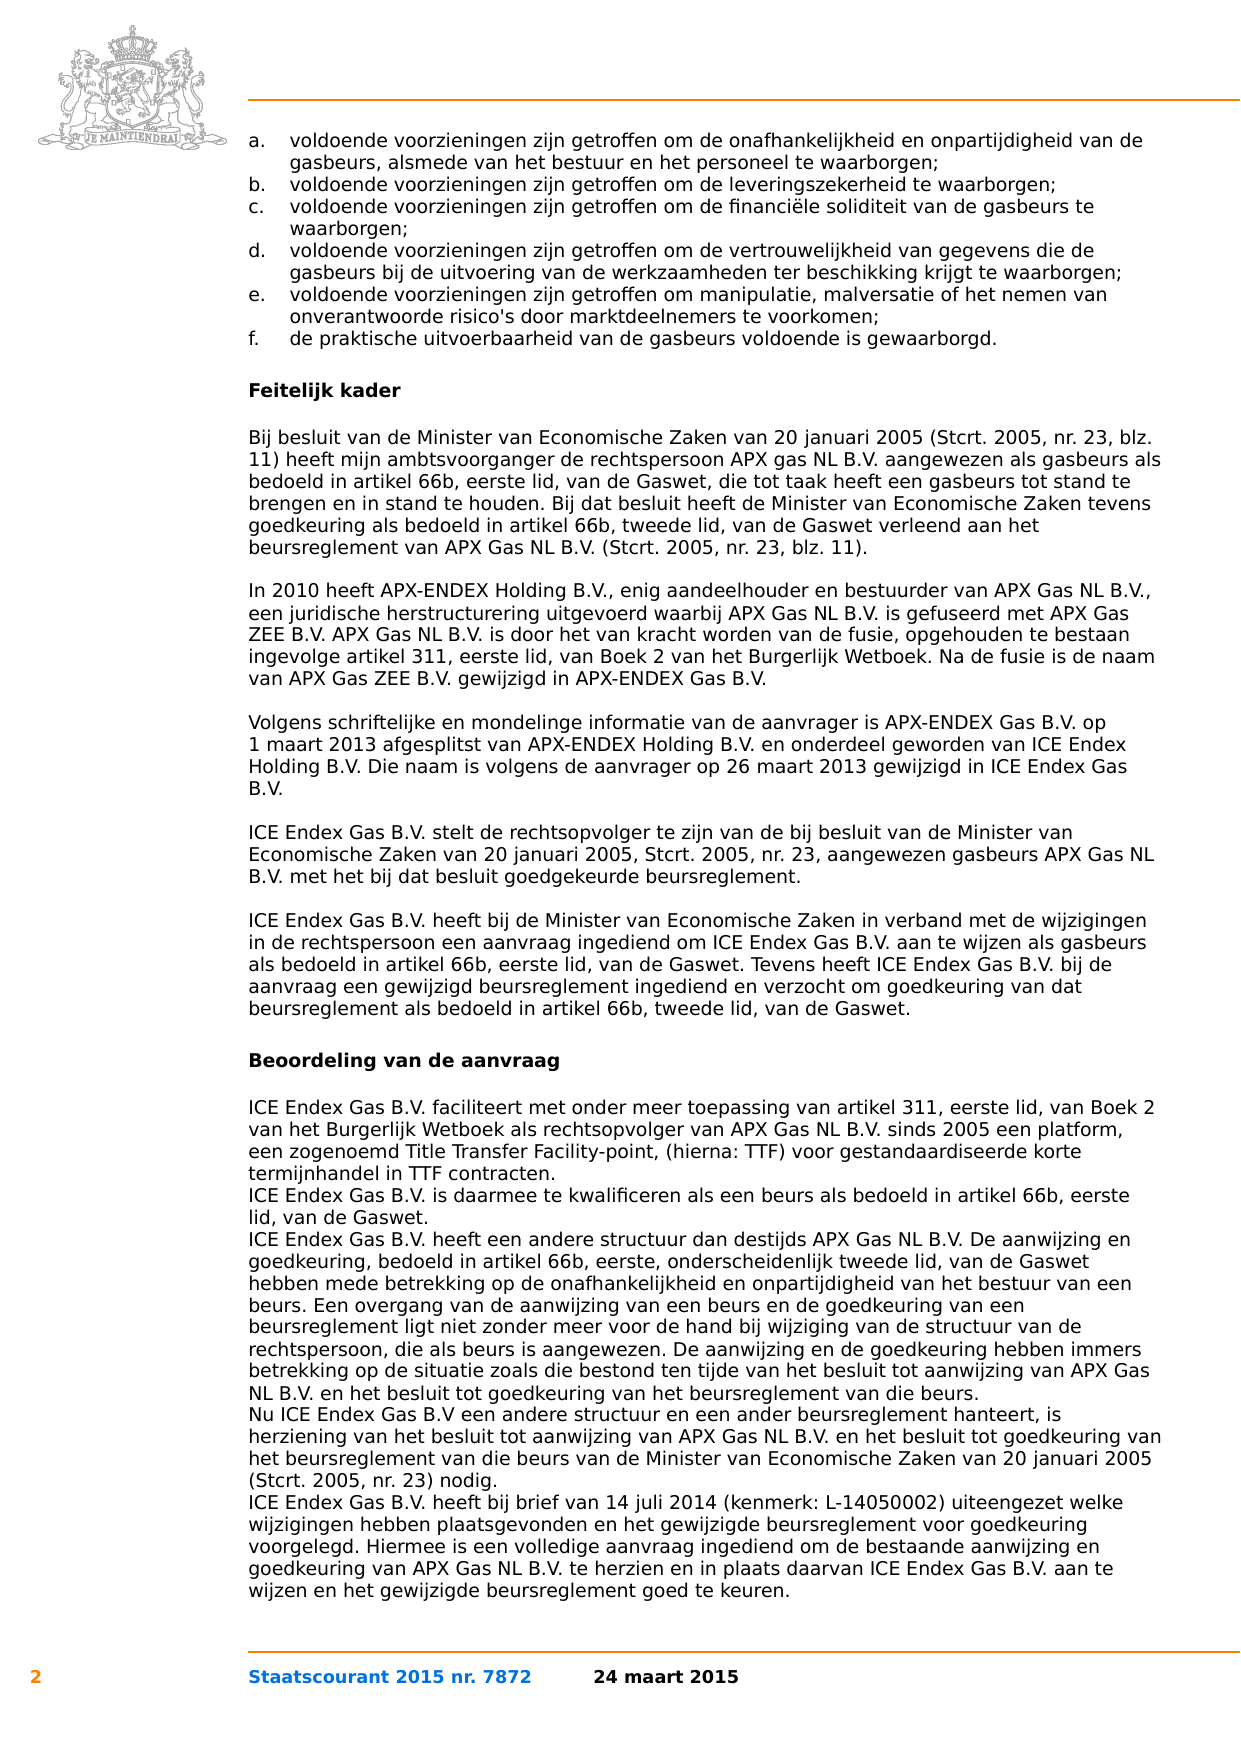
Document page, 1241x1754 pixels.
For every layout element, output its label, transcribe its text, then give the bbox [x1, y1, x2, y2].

text ICE Endex Gas B.V. heeft bij de Minister van Economische Zaken in verband met de wijzigingen in de rechtspersoon een aanvraag ingediend om ICE Endex Gas B.V. aan te wijzen als gasbeurs als bedoeld in artikel 66b, eerste lid, van de Gaswet. Tevens heeft ICE Endex Gas B.V. bij de aanvraag een gewijzigd beursreglement ingediend en verzocht om goedkeuring van dat beursreglement als bedoeld in artikel 66b, tweede lid, van de Gaswet. [248, 910, 1163, 1020]
text Volgens schriftelijke en mondelinge informatie van de aanvrager is APX-ENDEX Gas B.V. op 1 maart 2013 afgesplitst van APX-ENDEX Holding B.V. en onderdeel geworden van ICE Endex Holding B.V. Die naam is volgens de aanvrager op 26 maart 2013 gewijzigd in ICE Endex Gas B.V. [248, 712, 1163, 800]
text In 2010 heeft APX-ENDEX Holding B.V., enig aandeelhouder en bestuurder van APX Gas NL B.V., een juridische herstructurering uitgevoerd waarbij APX Gas NL B.V. is gefuseerd met APX Gas ZEE B.V. APX Gas NL B.V. is door het van kracht worden van de fusie, opgehouden te bestaan ingevolge artikel 311, eerste lid, van Boek 2 van het Burgerlijk Wetboek. Na de fusie is de naam van APX Gas ZEE B.V. gewijzigd in APX-ENDEX Gas B.V. [248, 580, 1163, 690]
picture [38, 25, 227, 150]
text e. voldoende voorzieningen zijn getroffen om manipulatie, malversatie of het nemen van onverantwoorde risico's door marktdeelnemers te voorkomen; [248, 284, 1163, 328]
text ICE Endex Gas B.V. is daarmee te kwalificeren als een beurs als bedoeld in artikel 66b, eerste lid, van de Gaswet. [248, 1184, 1163, 1228]
text ICE Endex Gas B.V. stelt de rechtsopvolger te zijn van de bij besluit van de Minister van Economische Zaken van 20 januari 2005, Stcrt. 2005, nr. 23, aangewezen gasbeurs APX Gas NL B.V. met het bij dat besluit goedgekeurde beursreglement. [248, 822, 1163, 888]
text ICE Endex Gas B.V. heeft bij brief van 14 juli 2014 (kenmerk: L-14050002) uiteengezet welke wijzigingen hebben plaatsgevonden en het gewijzigde beursreglement voor goedkeuring voorgelegd. Hiermee is een volledige aanvraag ingediend om de bestaande aanwijzing en goedkeuring van APX Gas NL B.V. te herzien en in plaats daarvan ICE Endex Gas B.V. aan te wijzen en het gewijzigde beursreglement goed te keuren. [248, 1492, 1163, 1602]
subtitle Feitelijk kader [248, 380, 1163, 402]
text Nu ICE Endex Gas B.V een andere structuur en een ander beursreglement hanteert, is herziening van het besluit tot aanwijzing van APX Gas NL B.V. en het besluit tot goedkeuring van het beursreglement van die beurs van de Minister van Economische Zaken van 20 januari 2005 (Stcrt. 2005, nr. 23) nodig. [248, 1404, 1163, 1492]
text a. voldoende voorzieningen zijn getroffen om de onafhankelijkheid en onpartijdigheid van de gasbeurs, alsmede van het bestuur en het personeel te waarborgen; [248, 130, 1163, 174]
text ICE Endex Gas B.V. faciliteert met onder meer toepassing van artikel 311, eerste lid, van Boek 2 van het Burgerlijk Wetboek als rechtsopvolger van APX Gas NL B.V. sinds 2005 een platform, een zogenoemd Title Transfer Facility-point, (hierna: TTF) voor gestandaardiseerde korte termijnhandel in TTF contracten. [248, 1097, 1163, 1184]
text f. de praktische uitvoerbaarheid van de gasbeurs voldoende is gewaarborgd. [248, 328, 1163, 350]
text b. voldoende voorzieningen zijn getroffen om de leveringszekerheid te waarborgen; [248, 174, 1163, 196]
subtitle Beoordeling van de aanvraag [248, 1050, 1163, 1072]
text ICE Endex Gas B.V. heeft een andere structuur dan destijds APX Gas NL B.V. De aanwijzing en goedkeuring, bedoeld in artikel 66b, eerste, onderscheidenlijk tweede lid, van de Gaswet hebben mede betrekking op de onafhankelijkheid en onpartijdigheid van het bestuur van een beurs. Een overgang van de aanwijzing van een beurs en de goedkeuring van een beursreglement ligt niet zonder meer voor de hand bij wijziging van de structuur van de rechtspersoon, die als beurs is aangewezen. De aanwijzing en de goedkeuring hebben immers betrekking op de situatie zoals die bestond ten tijde van het besluit tot aanwijzing van APX Gas NL B.V. en het besluit tot goedkeuring van het beursreglement van die beurs. [248, 1228, 1163, 1404]
text Bij besluit van de Minister van Economische Zaken van 20 januari 2005 (Stcrt. 2005, nr. 23, blz. 11) heeft mijn ambtsvoorganger de rechtspersoon APX gas NL B.V. aangewezen als gasbeurs als bedoeld in artikel 66b, eerste lid, van de Gaswet, die tot taak heeft een gasbeurs tot stand te brengen en in stand te houden. Bij dat besluit heeft de Minister van Economische Zaken tevens goedkeuring als bedoeld in artikel 66b, tweede lid, van de Gaswet verleend aan het beursreglement van APX Gas NL B.V. (Stcrt. 2005, nr. 23, blz. 11). [248, 427, 1163, 558]
text c. voldoende voorzieningen zijn getroffen om de financiële soliditeit van de gasbeurs te waarborgen; [248, 196, 1163, 240]
text d. voldoende voorzieningen zijn getroffen om de vertrouwelijkheid van gegevens die de gasbeurs bij de uitvoering van de werkzaamheden ter beschikking krijgt te waarborgen; [248, 240, 1163, 284]
